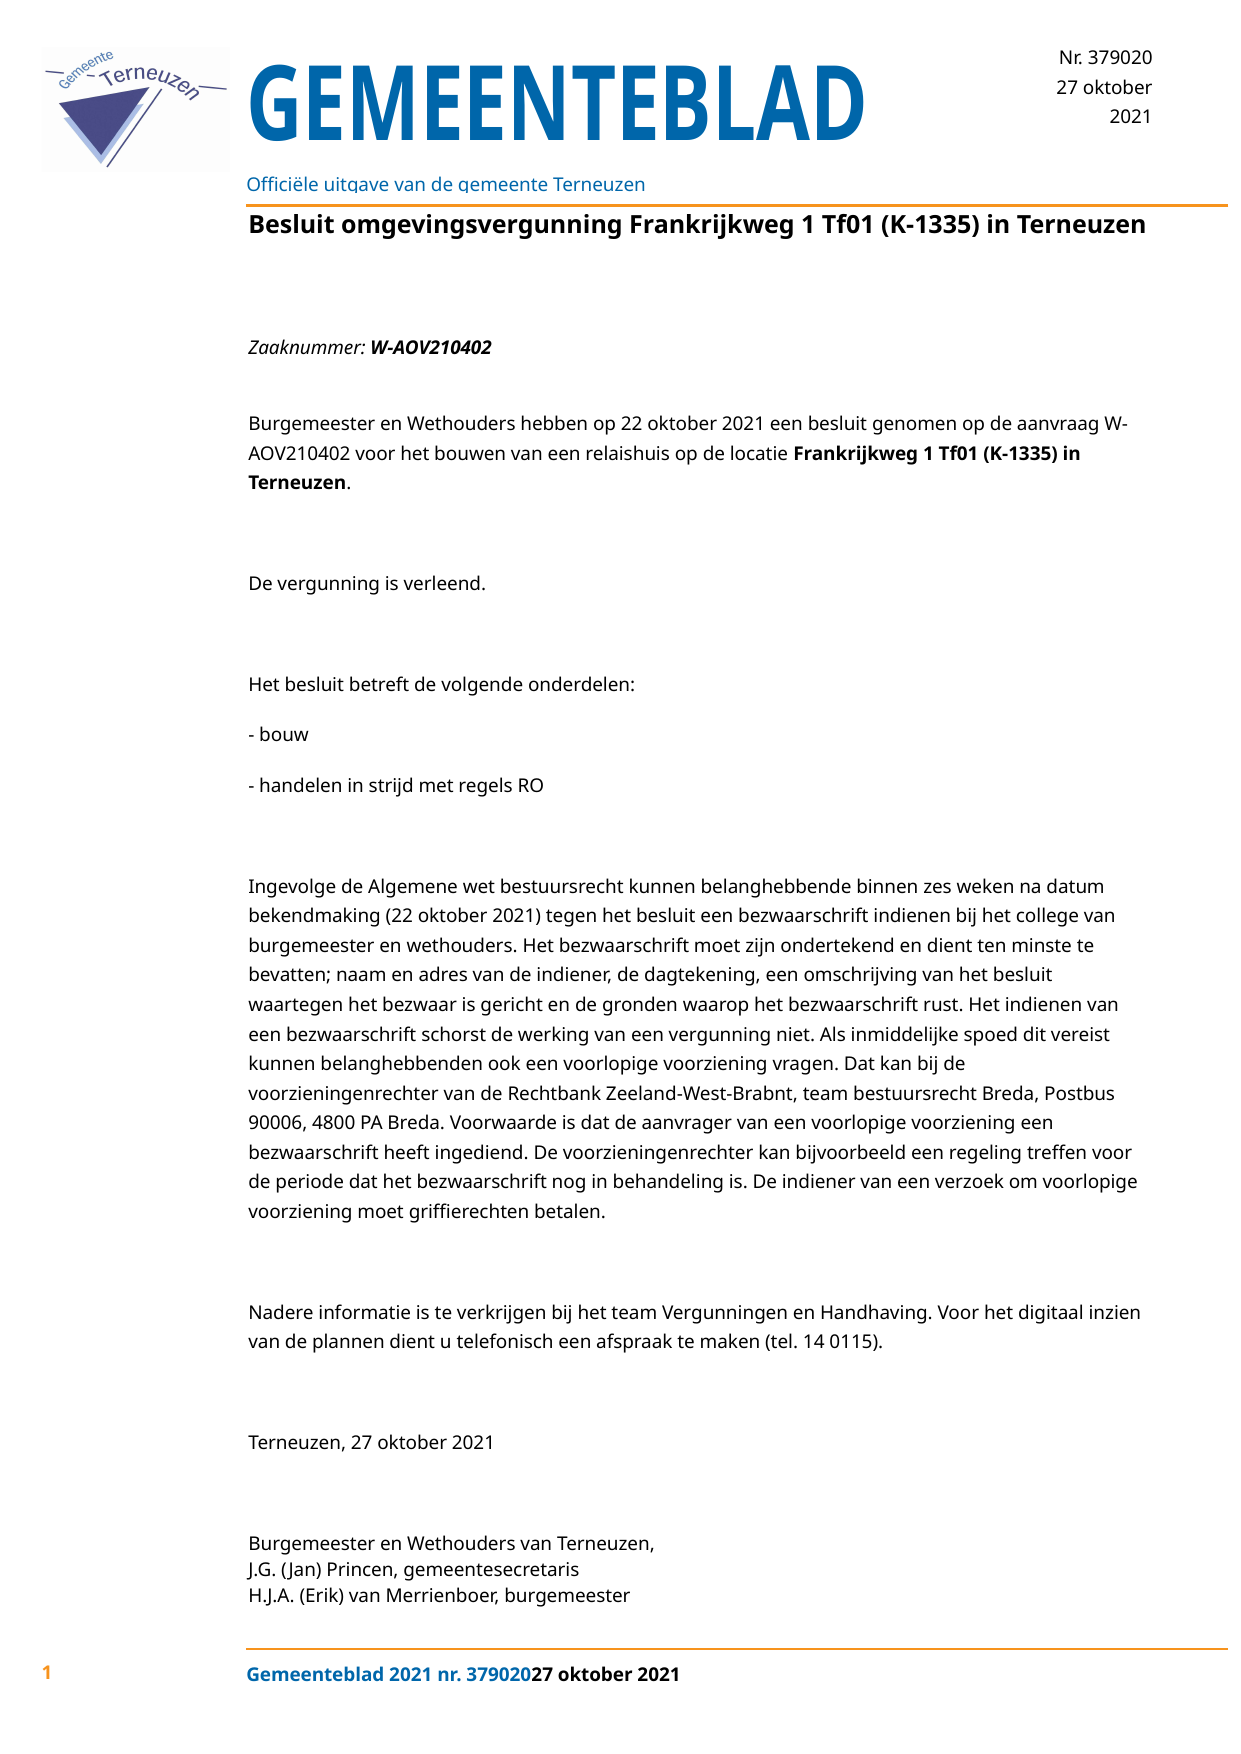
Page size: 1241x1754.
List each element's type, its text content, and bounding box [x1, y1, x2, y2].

picture [41, 47, 231, 172]
table_cell [700, 1556, 1152, 1582]
text - handelen in strijd met regels RO [248, 772, 1152, 798]
text Terneuzen, 27 oktober 2021 [248, 1429, 1152, 1455]
text Het besluit betreft de volgende onderdelen: [248, 671, 1152, 697]
text Besluit omgevingsvergunning Frankrijkweg 1 Tf01 (K-1335) in Terneuzen [248, 207, 1152, 241]
text Nadere informatie is te verkrijgen bij het team Vergunningen en Handhaving. Voor het digitaal inzien van de plannen dient u telefonisch een afspraak te maken (tel. 14 0115). [248, 1299, 1152, 1354]
table_cell H.J.A. (Erik) van Merrienboer, burgemeester [248, 1582, 1152, 1608]
text Burgemeester en Wethouders hebben op 22 oktober 2021 een besluit genomen op de aanvraag W-AOV210402 voor het bouwen van een relaishuis op de locatie Frankrijkweg 1 Tf01 (K-1335) in Terneuzen. [248, 410, 1152, 495]
text Zaaknummer: W-AOV210402 [248, 334, 1152, 360]
table_header Burgemeester en Wethouders van Terneuzen, [248, 1531, 1152, 1556]
text - bouw [248, 722, 1152, 747]
table_cell J.G. (Jan) Princen, gemeentesecretaris [248, 1556, 700, 1582]
text Ingevolge de Algemene wet bestuursrecht kunnen belanghebbende binnen zes weken na datum bekendmaking (22 oktober 2021) tegen het besluit een bezwaarschrift indienen bij het college van burgemeester en wethouders. Het bezwaarschrift moet zijn ondertekend en dient ten minste te bevatten; naam en adres van de indiener, de dagtekening, een omschrijving van het besluit waartegen het bezwaar is gericht en de gronden waarop het bezwaarschrift rust. Het indienen van een bezwaarschrift schorst de werking van een vergunning niet. Als inmiddelijke spoed dit vereist kunnen belanghebbenden ook een voorlopige voorziening vragen. Dat kan bij de voorzieningenrechter van de Rechtbank Zeeland-West-Brabnt, team bestuursrecht Breda, Postbus 90006, 4800 PA Breda. Voorwaarde is dat de aanvrager van een voorlopige voorziening een bezwaarschrift heeft ingediend. De voorzieningenrechter kan bijvoorbeeld een regeling treffen voor de periode dat het bezwaarschrift nog in behandeling is. De indiener van een verzoek om voorlopige voorziening moet griffierechten betalen. [248, 873, 1152, 1224]
text De vergunning is verleend. [248, 570, 1152, 596]
